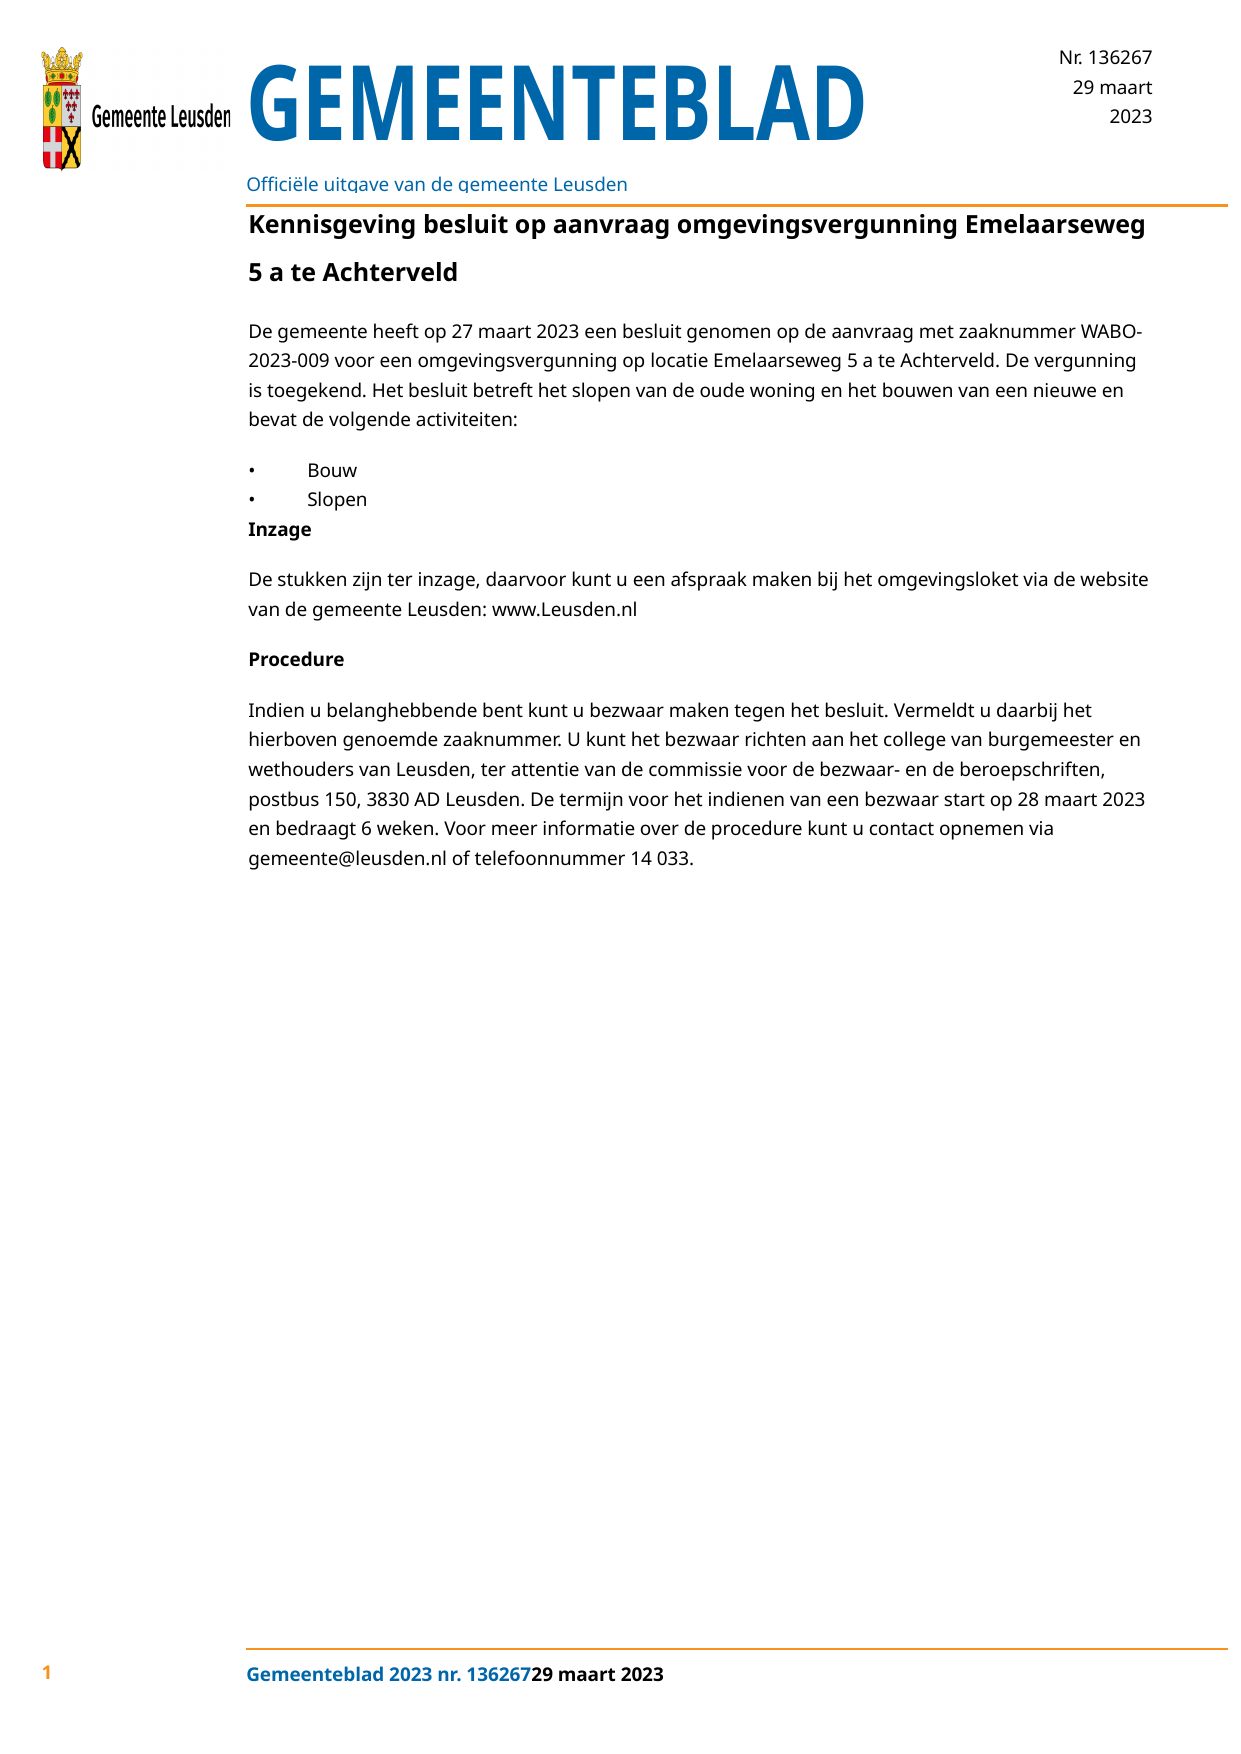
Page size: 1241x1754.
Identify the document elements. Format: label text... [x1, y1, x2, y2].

text De gemeente heeft op 27 maart 2023 een besluit genomen op de aanvraag met zaaknummer WABO-2023-009 voor een omgevingsvergunning op locatie Emelaarseweg 5 a te Achterveld. De vergunning is toegekend. Het besluit betreft het slopen van de oude woning en het bouwen van een nieuwe en bevat de volgende activiteiten: [248, 318, 1152, 432]
text Inzage [248, 516, 1152, 542]
list Slopen [248, 487, 1152, 512]
picture [41, 47, 231, 172]
list Bouw [248, 457, 1152, 483]
text Kennisgeving besluit op aanvraag omgevingsvergunning Emelaarseweg 5 a te Achterveld [248, 207, 1152, 288]
text De stukken zijn ter inzage, daarvoor kunt u een afspraak maken bij het omgevingsloket via de website van de gemeente Leusden: www.Leusden.nl [248, 567, 1152, 622]
text Indien u belanghebbende bent kunt u bezwaar maken tegen het besluit. Vermeldt u daarbij het hierboven genoemde zaaknummer. U kunt het bezwaar richten aan het college van burgemeester en wethouders van Leusden, ter attentie van de commissie voor de bezwaar- en de beroepschriften, postbus 150, 3830 AD Leusden. De termijn voor het indienen van een bezwaar start op 28 maart 2023 en bedraagt 6 weken. Voor meer informatie over de procedure kunt u contact opnemen via gemeente@leusden.nl of telefoonnummer 14 033. [248, 697, 1152, 871]
text Procedure [248, 647, 1152, 672]
